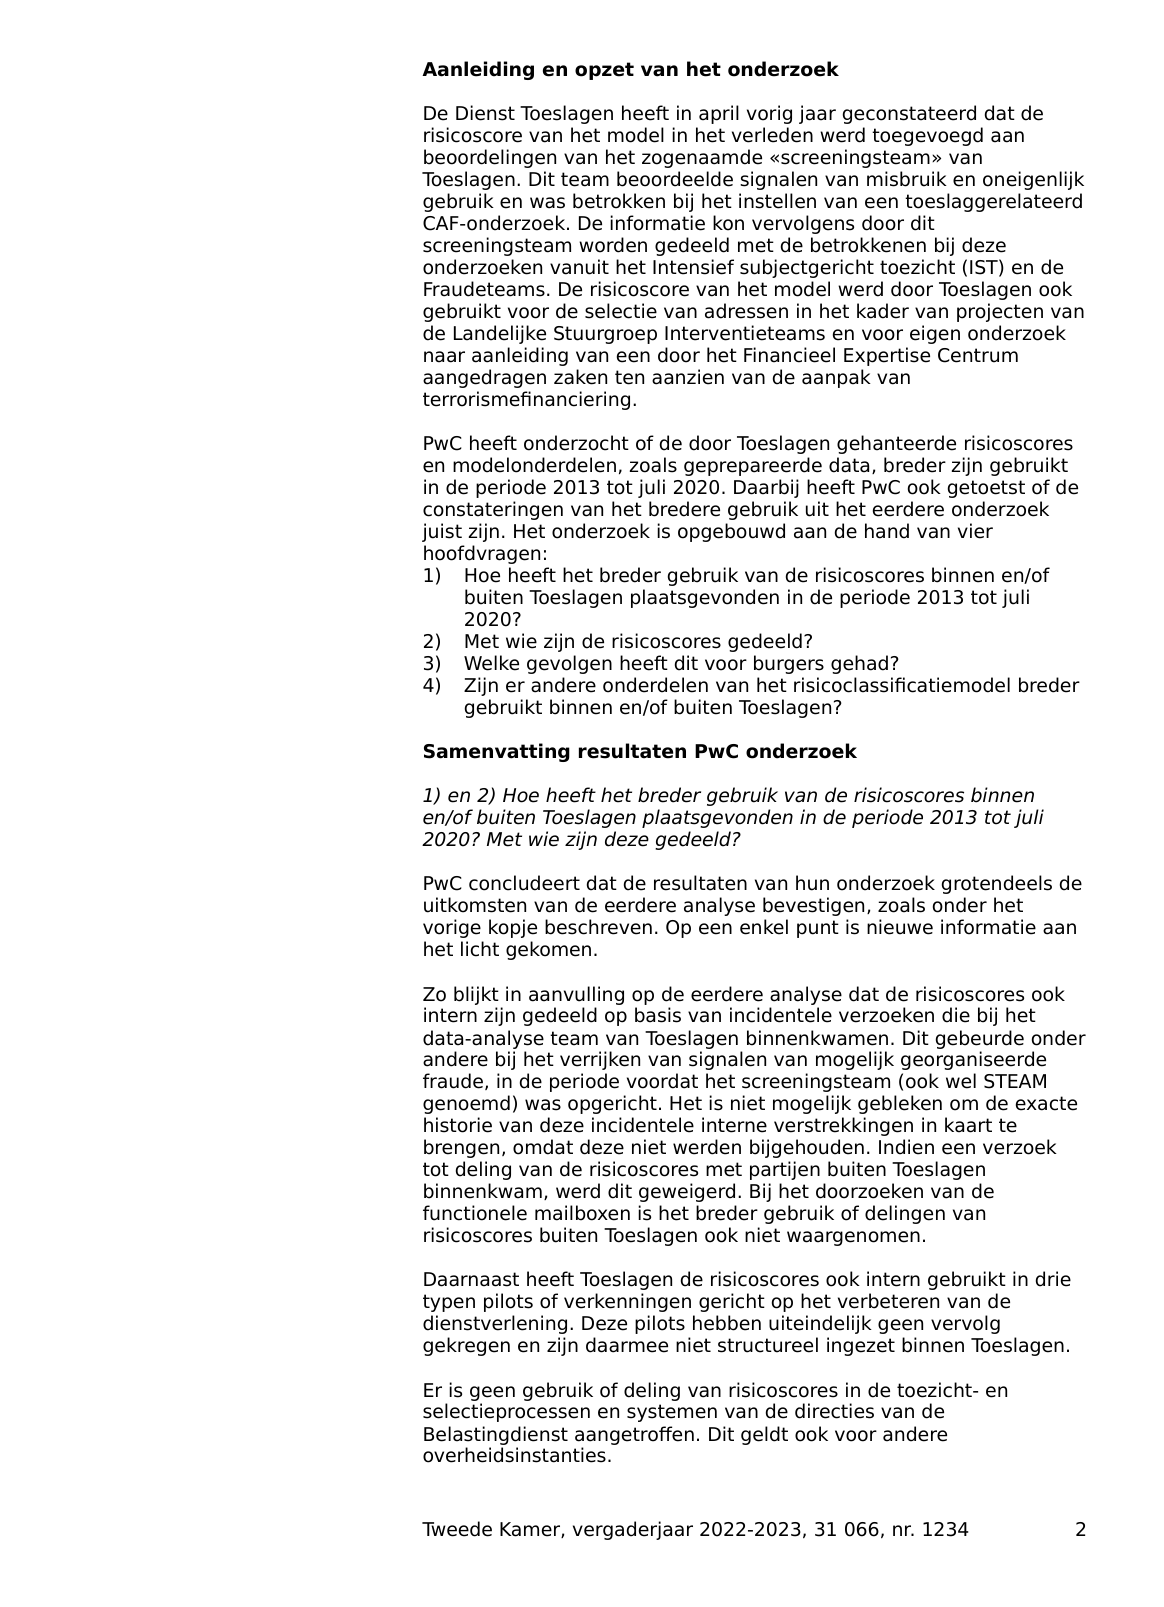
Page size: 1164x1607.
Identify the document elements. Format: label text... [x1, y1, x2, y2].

subtitle Aanleiding en opzet van het onderzoek [422, 59, 1087, 81]
subtitle Samenvatting resultaten PwC onderzoek [422, 741, 1087, 763]
text 4) Zijn er andere onderdelen van het risicoclassificatiemodel breder gebruikt binnen en/of buiten Toeslagen? [422, 675, 1087, 719]
text PwC heeft onderzocht of de door Toeslagen gehanteerde risicoscores en modelonderdelen, zoals geprepareerde data, breder zijn gebruikt in de periode 2013 tot juli 2020. Daarbij heeft PwC ook getoetst of de constateringen van het bredere gebruik uit het eerdere onderzoek juist zijn. Het onderzoek is opgebouwd aan de hand van vier hoofdvragen: [422, 433, 1087, 565]
text Daarnaast heeft Toeslagen de risicoscores ook intern gebruikt in drie typen pilots of verkenningen gericht op het verbeteren van de dienstverlening. Deze pilots hebben uiteindelijk geen vervolg gekregen en zijn daarmee niet structureel ingezet binnen Toeslagen. [422, 1269, 1087, 1357]
text De Dienst Toeslagen heeft in april vorig jaar geconstateerd dat de risicoscore van het model in het verleden werd toegevoegd aan beoordelingen van het zogenaamde «screeningsteam» van Toeslagen. Dit team beoordeelde signalen van misbruik en oneigenlijk gebruik en was betrokken bij het instellen van een toeslaggerelateerd CAF-onderzoek. De informatie kon vervolgens door dit screeningsteam worden gedeeld met de betrokkenen bij deze onderzoeken vanuit het Intensief subjectgericht toezicht (IST) en de Fraudeteams. De risicoscore van het model werd door Toeslagen ook gebruikt voor de selectie van adressen in het kader van projecten van de Landelijke Stuurgroep Interventieteams en voor eigen onderzoek naar aanleiding van een door het Financieel Expertise Centrum aangedragen zaken ten aanzien van de aanpak van terrorismefinanciering. [422, 103, 1087, 411]
text PwC concludeert dat de resultaten van hun onderzoek grotendeels de uitkomsten van de eerdere analyse bevestigen, zoals onder het vorige kopje beschreven. Op een enkel punt is nieuwe informatie aan het licht gekomen. [422, 873, 1087, 961]
text 2) Met wie zijn de risicoscores gedeeld? [422, 631, 1087, 653]
text 3) Welke gevolgen heeft dit voor burgers gehad? [422, 653, 1087, 675]
text 1) en 2) Hoe heeft het breder gebruik van de risicoscores binnen en/of buiten Toeslagen plaatsgevonden in de periode 2013 tot juli 2020? Met wie zijn deze gedeeld? [422, 785, 1087, 851]
text 1) Hoe heeft het breder gebruik van de risicoscores binnen en/of buiten Toeslagen plaatsgevonden in de periode 2013 tot juli 2020? [422, 565, 1087, 631]
text Zo blijkt in aanvulling op de eerdere analyse dat de risicoscores ook intern zijn gedeeld op basis van incidentele verzoeken die bij het data-analyse team van Toeslagen binnenkwamen. Dit gebeurde onder andere bij het verrijken van signalen van mogelijk georganiseerde fraude, in de periode voordat het screeningsteam (ook wel STEAM genoemd) was opgericht. Het is niet mogelijk gebleken om de exacte historie van deze incidentele interne verstrekkingen in kaart te brengen, omdat deze niet werden bijgehouden. Indien een verzoek tot deling van de risicoscores met partijen buiten Toeslagen binnenkwam, werd dit geweigerd. Bij het doorzoeken van de functionele mailboxen is het breder gebruik of delingen van risicoscores buiten Toeslagen ook niet waargenomen. [422, 983, 1087, 1247]
text Er is geen gebruik of deling van risicoscores in de toezicht- en selectieprocessen en systemen van de directies van de Belastingdienst aangetroffen. Dit geldt ook voor andere overheidsinstanties. [422, 1379, 1087, 1467]
